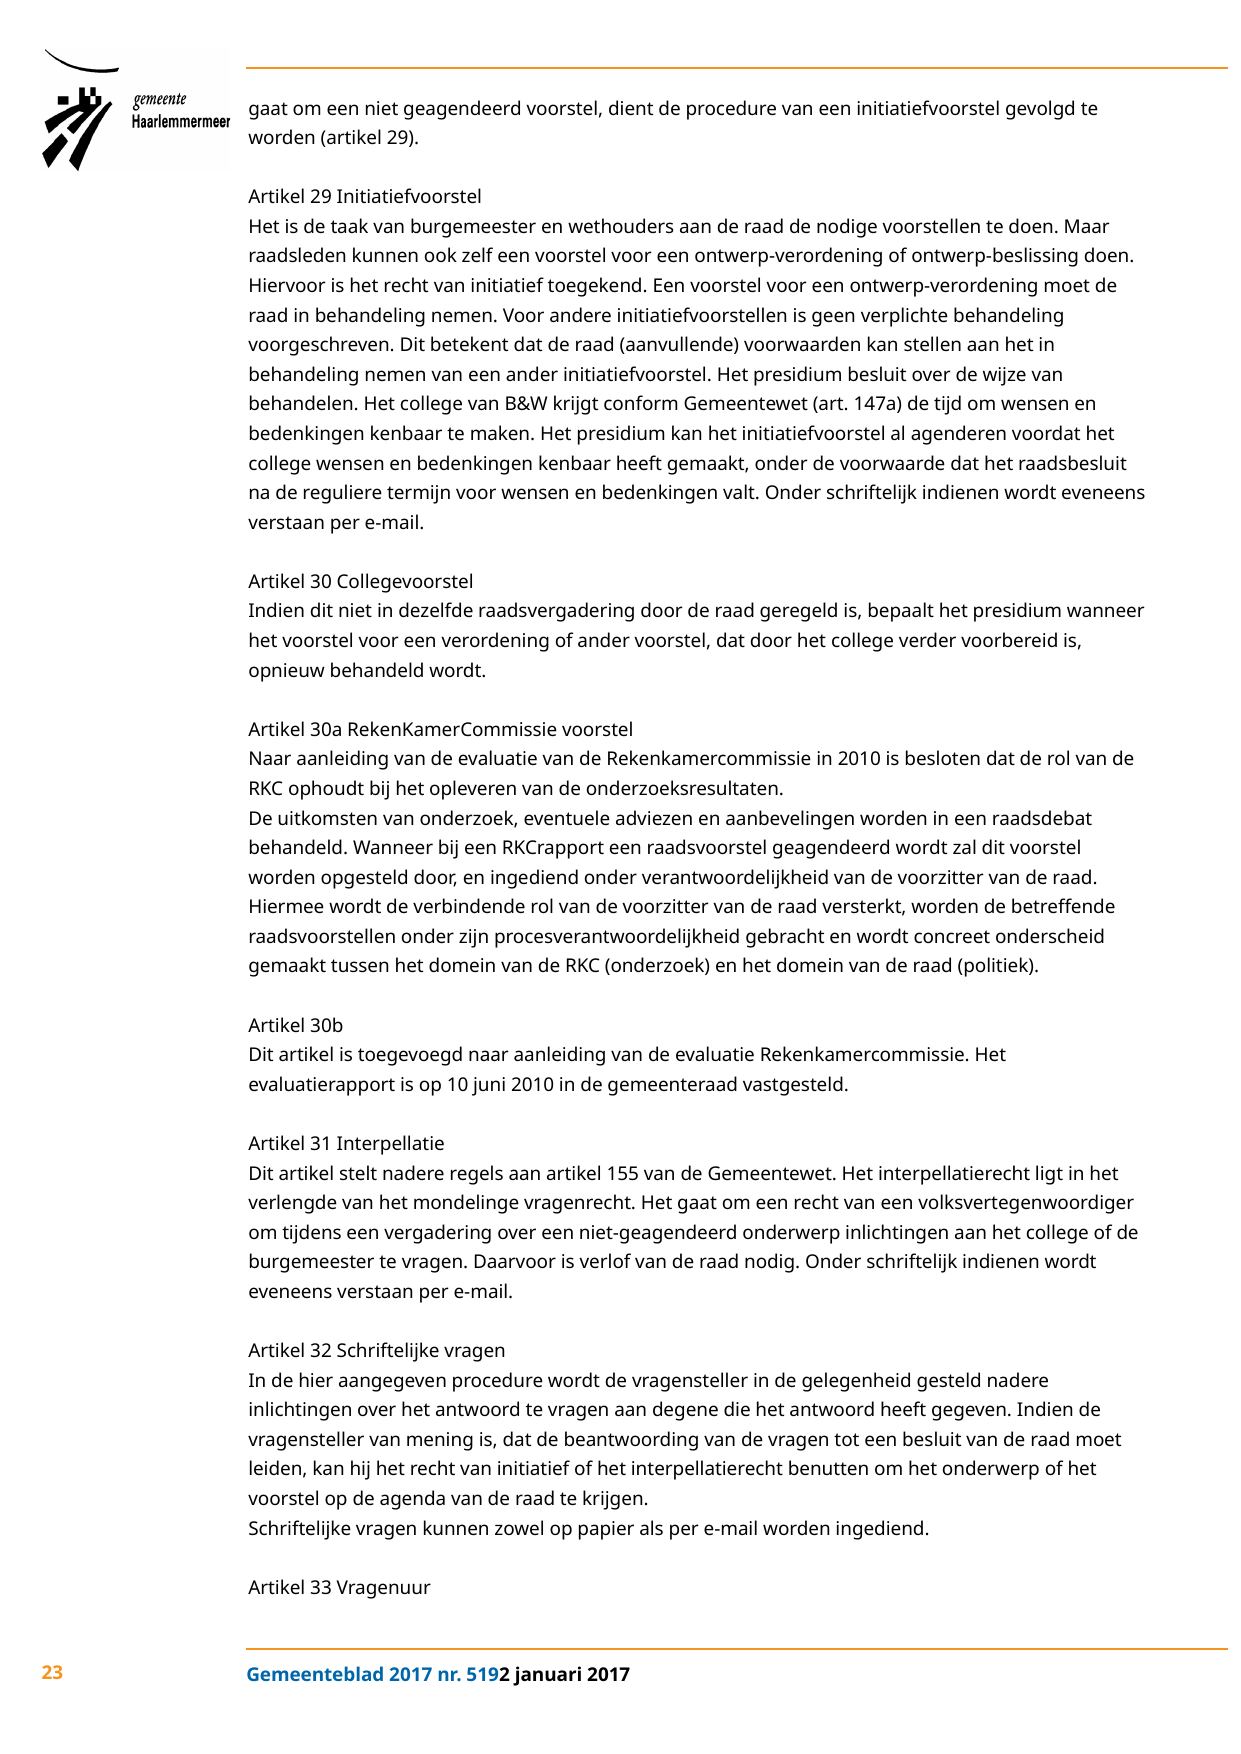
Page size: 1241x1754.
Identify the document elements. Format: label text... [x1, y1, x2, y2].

text Artikel 30 Collegevoorstel [248, 568, 1152, 594]
text Artikel 30a RekenKamerCommissie voorstel [248, 716, 1152, 742]
text De uitkomsten van onderzoek, eventuele adviezen en aanbevelingen worden in een raadsdebat behandeld. Wanneer bij een RKCrapport een raadsvoorstel geagendeerd wordt zal dit voorstel worden opgesteld door, en ingediend onder verantwoordelijkheid van de voorzitter van de raad. Hiermee wordt de verbindende rol van de voorzitter van de raad versterkt, worden de betreffende raadsvoorstellen onder zijn procesverantwoordelijkheid gebracht en wordt concreet onderscheid gemaakt tussen het domein van de RKC (onderzoek) en het domein van de raad (politiek). [248, 805, 1152, 978]
text Naar aanleiding van de evaluatie van de Rekenkamercommissie in 2010 is besloten dat de rol van de RKC ophoudt bij het opleveren van de onderzoeksresultaten. [248, 746, 1152, 801]
text Dit artikel is toegevoegd naar aanleiding van de evaluatie Rekenkamercommissie. Het evaluatierapport is op 10 juni 2010 in de gemeenteraad vastgesteld. [248, 1041, 1152, 1097]
text Het is de taak van burgemeester en wethouders aan de raad de nodige voorstellen te doen. Maar raadsleden kunnen ook zelf een voorstel voor een ontwerp-verordening of ontwerp-beslissing doen. Hiervoor is het recht van initiatief toegekend. Een voorstel voor een ontwerp-verordening moet de raad in behandeling nemen. Voor andere initiatiefvoorstellen is geen verplichte behandeling voorgeschreven. Dit betekent dat de raad (aanvullende) voorwaarden kan stellen aan het in behandeling nemen van een ander initiatiefvoorstel. Het presidium besluit over de wijze van behandelen. Het college van B&W krijgt conform Gemeentewet (art. 147a) de tijd om wensen en bedenkingen kenbaar te maken. Het presidium kan het initiatiefvoorstel al agenderen voordat het college wensen en bedenkingen kenbaar heeft gemaakt, onder de voorwaarde dat het raadsbesluit na de reguliere termijn voor wensen en bedenkingen valt. Onder schriftelijk indienen wordt eveneens verstaan per e-mail. [248, 213, 1152, 535]
text Schriftelijke vragen kunnen zowel op papier als per e-mail worden ingediend. [248, 1515, 1152, 1541]
text Indien dit niet in dezelfde raadsvergadering door de raad geregeld is, bepaalt het presidium wanneer het voorstel voor een verordening of ander voorstel, dat door het college verder voorbereid is, opnieuw behandeld wordt. [248, 598, 1152, 683]
text Artikel 31 Interpellatie [248, 1130, 1152, 1156]
text In de hier aangegeven procedure wordt de vragensteller in de gelegenheid gesteld nadere inlichtingen over het antwoord te vragen aan degene die het antwoord heeft gegeven. Indien de vragensteller van mening is, dat de beantwoording van de vragen tot een besluit van de raad moet leiden, kan hij het recht van initiatief of het interpellatierecht benutten om het onderwerp of het voorstel op de agenda van de raad te krijgen. [248, 1367, 1152, 1511]
text Artikel 32 Schriftelijke vragen [248, 1337, 1152, 1363]
text Artikel 29 Initiatiefvoorstel [248, 183, 1152, 209]
text Dit artikel stelt nadere regels aan artikel 155 van de Gemeentewet. Het interpellatierecht ligt in het verlengde van het mondelinge vragenrecht. Het gaat om een recht van een volksvertegenwoordiger om tijdens een vergadering over een niet-geagendeerd onderwerp inlichtingen aan het college of de burgemeester te vragen. Daarvoor is verlof van de raad nodig. Onder schriftelijk indienen wordt eveneens verstaan per e-mail. [248, 1160, 1152, 1304]
text Artikel 30b [248, 1012, 1152, 1038]
picture [41, 47, 231, 172]
text gaat om een niet geagendeerd voorstel, dient de procedure van een initiatiefvoorstel gevolgd te worden (artikel 29). [248, 95, 1152, 150]
text Artikel 33 Vragenuur [248, 1574, 1152, 1600]
